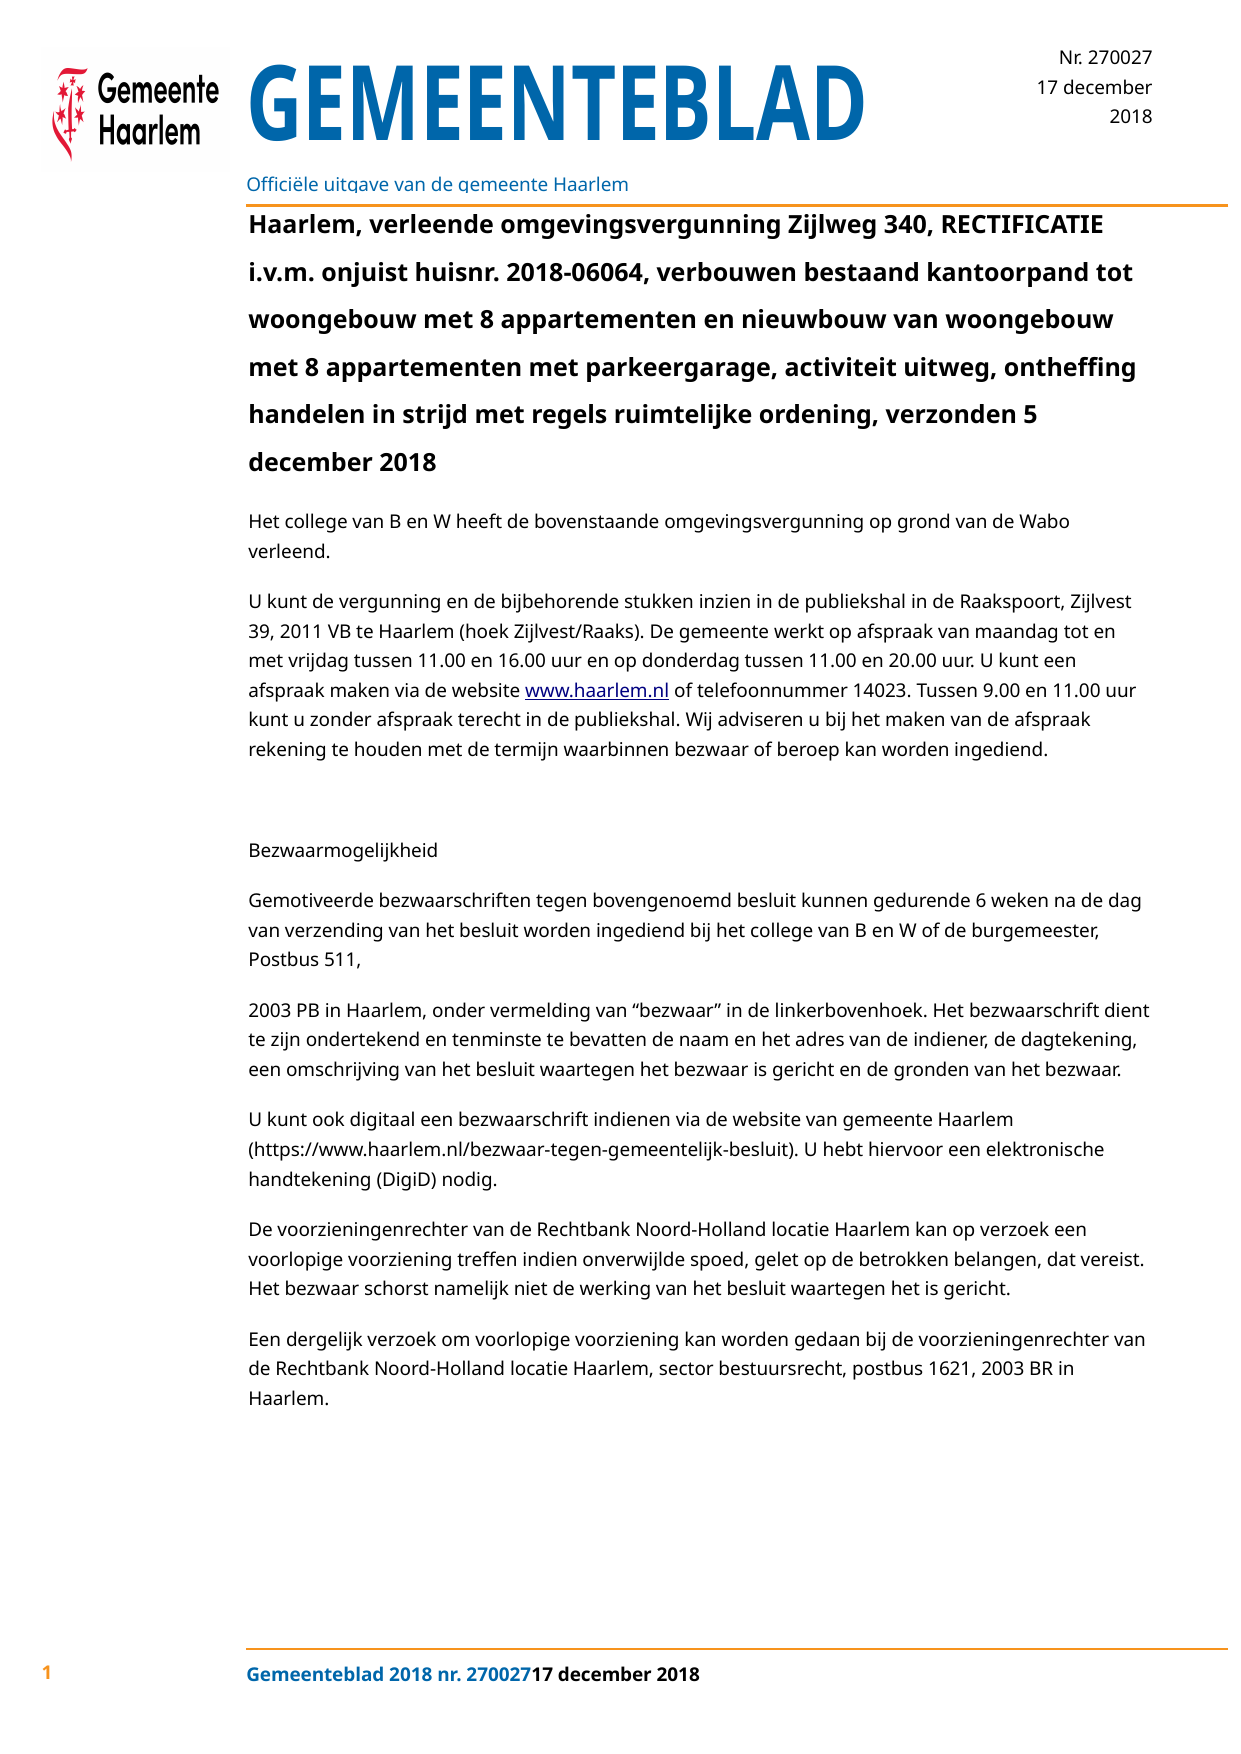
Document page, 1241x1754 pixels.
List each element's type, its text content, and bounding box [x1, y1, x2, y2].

text De voorzieningenrechter van de Rechtbank Noord-Holland locatie Haarlem kan op verzoek een voorlopige voorziening treffen indien onverwijlde spoed, gelet op de betrokken belangen, dat vereist. Het bezwaar schorst namelijk niet de werking van het besluit waartegen het is gericht. [248, 1216, 1152, 1301]
text Bezwaarmogelijkheid [248, 837, 1152, 863]
text Het college van B en W heeft de bovenstaande omgevingsvergunning op grond van de Wabo verleend. [248, 508, 1152, 564]
picture [41, 47, 231, 172]
text Een dergelijk verzoek om voorlopige voorziening kan worden gedaan bij de voorzieningenrechter van de Rechtbank Noord-Holland locatie Haarlem, sector bestuursrecht, postbus 1621, 2003 BR in Haarlem. [248, 1326, 1152, 1411]
text U kunt ook digitaal een bezwaarschrift indienen via de website van gemeente Haarlem (https://www.haarlem.nl/bezwaar-tegen-gemeentelijk-besluit). U hebt hiervoor een elektronische handtekening (DigiD) nodig. [248, 1107, 1152, 1192]
text Gemotiveerde bezwaarschriften tegen bovengenoemd besluit kunnen gedurende 6 weken na de dag van verzending van het besluit worden ingediend bij het college van B en W of de burgemeester, Postbus 511, [248, 887, 1152, 972]
text Haarlem, verleende omgevingsvergunning Zijlweg 340, RECTIFICATIE i.v.m. onjuist huisnr. 2018-06064, verbouwen bestaand kantoorpand tot woongebouw met 8 appartementen en nieuwbouw van woongebouw met 8 appartementen met parkeergarage, activiteit uitweg, ontheffing handelen in strijd met regels ruimtelijke ordening, verzonden 5 december 2018 [248, 207, 1152, 479]
text U kunt de vergunning en de bijbehorende stukken inzien in de publiekshal in de Raakspoort, Zijlvest 39, 2011 VB te Haarlem (hoek Zijlvest/Raaks). De gemeente werkt op afspraak van maandag tot en met vrijdag tussen 11.00 en 16.00 uur en op donderdag tussen 11.00 en 20.00 uur. U kunt een afspraak maken via de website www.haarlem.nl of telefoonnummer 14023. Tussen 9.00 en 11.00 uur kunt u zonder afspraak terecht in de publiekshal. Wij adviseren u bij het maken van de afspraak rekening te houden met de termijn waarbinnen bezwaar of beroep kan worden ingediend. [248, 588, 1152, 762]
text 2003 PB in Haarlem, onder vermelding van “bezwaar” in de linkerbovenhoek. Het bezwaarschrift dient te zijn ondertekend en tenminste te bevatten de naam en het adres van de indiener, de dagtekening, een omschrijving van het besluit waartegen het bezwaar is gericht en de gronden van het bezwaar. [248, 997, 1152, 1082]
